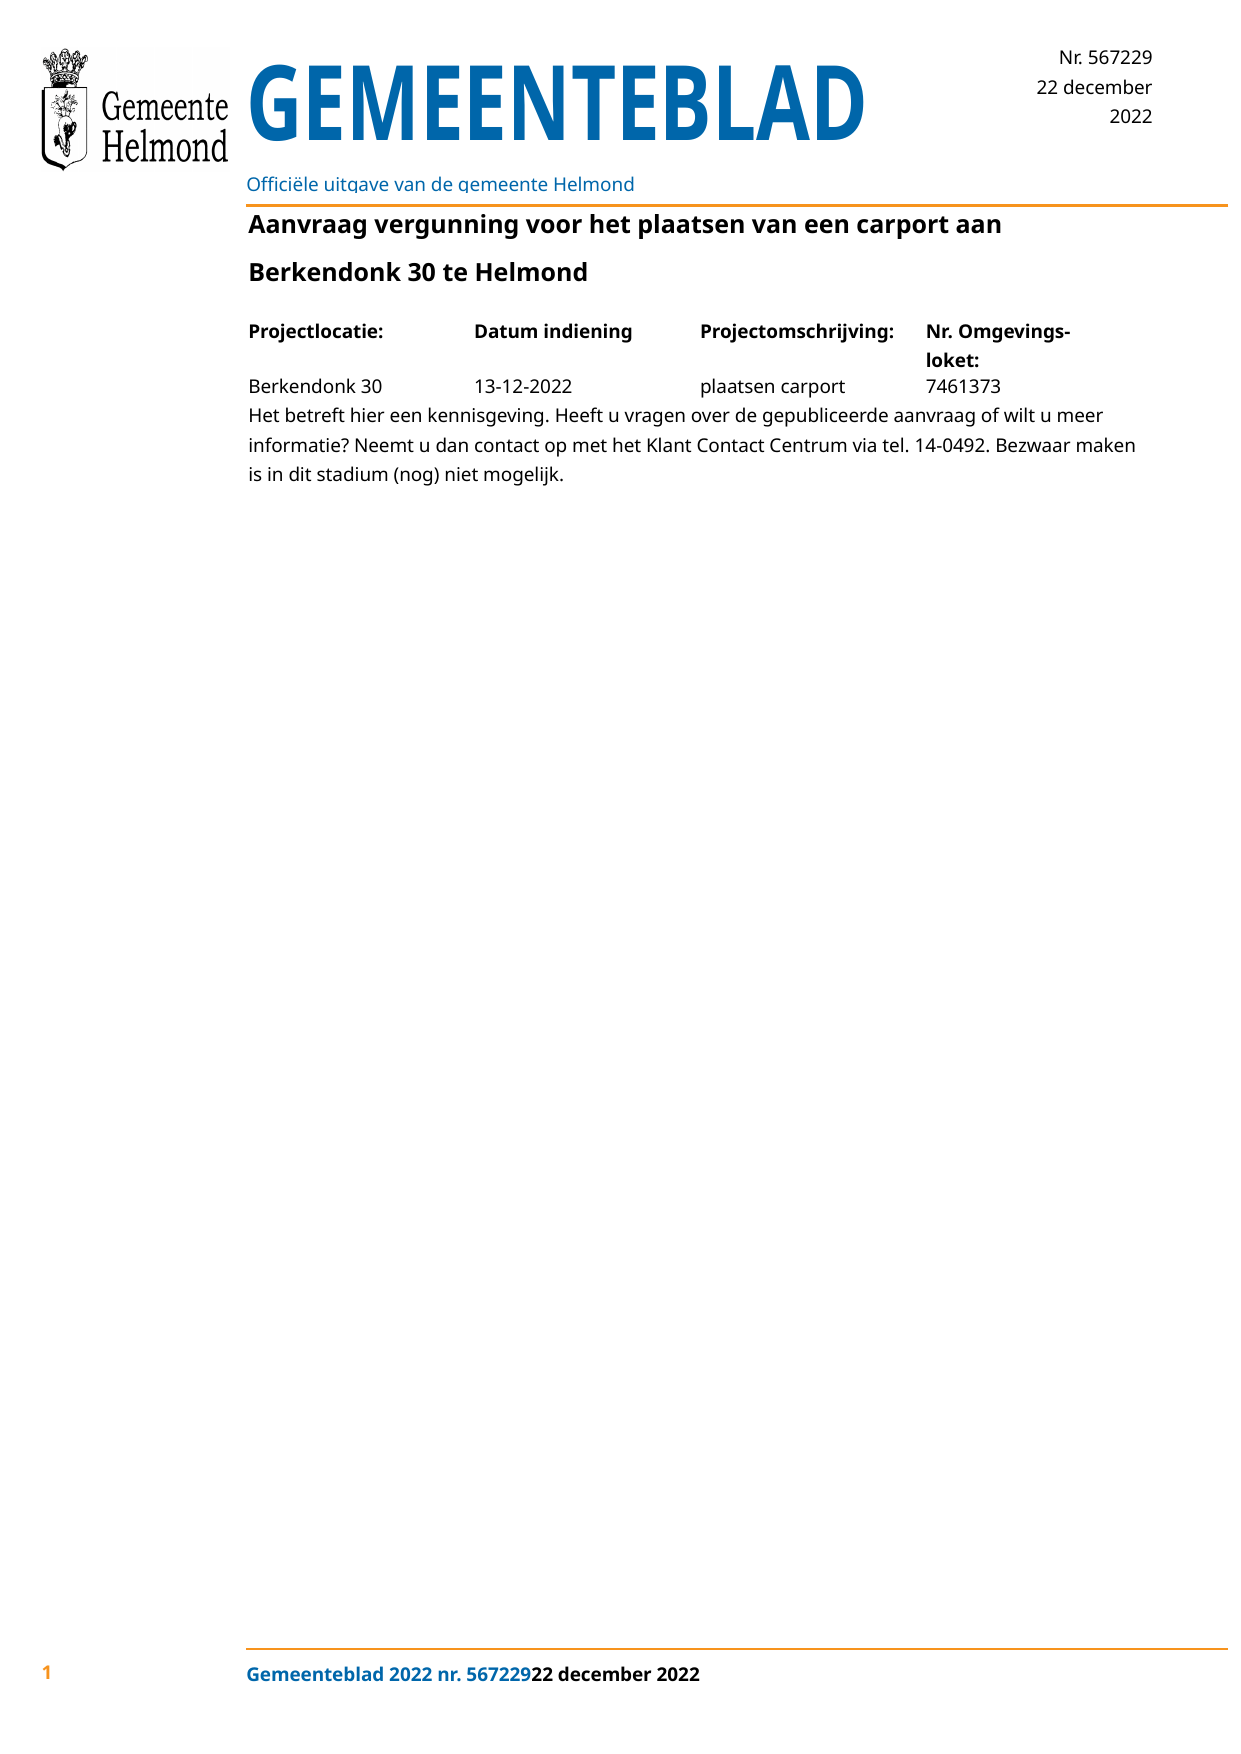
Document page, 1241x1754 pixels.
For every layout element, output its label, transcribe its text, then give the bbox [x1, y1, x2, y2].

table_cell 7461373 [926, 373, 1152, 399]
text Aanvraag vergunning voor het plaatsen van een carport aan Berkendonk 30 te Helmond [248, 207, 1152, 288]
table_header Datum indiening [474, 318, 700, 373]
table_header Projectlocatie: [248, 318, 474, 373]
text Het betreft hier een kennisgeving. Heeft u vragen over de gepubliceerde aanvraag of wilt u meer informatie? Neemt u dan contact op met het Klant Contact Centrum via tel. 14-0492. Bezwaar maken is in dit stadium (nog) niet mogelijk. [248, 402, 1152, 487]
picture [41, 47, 231, 172]
table_cell plaatsen carport [700, 373, 926, 399]
table_header Projectomschrijving: [700, 318, 926, 373]
table_cell 13-12-2022 [474, 373, 700, 399]
table_cell Berkendonk 30 [248, 373, 474, 399]
table_header Nr. Omgevings- loket: [926, 318, 1152, 373]
